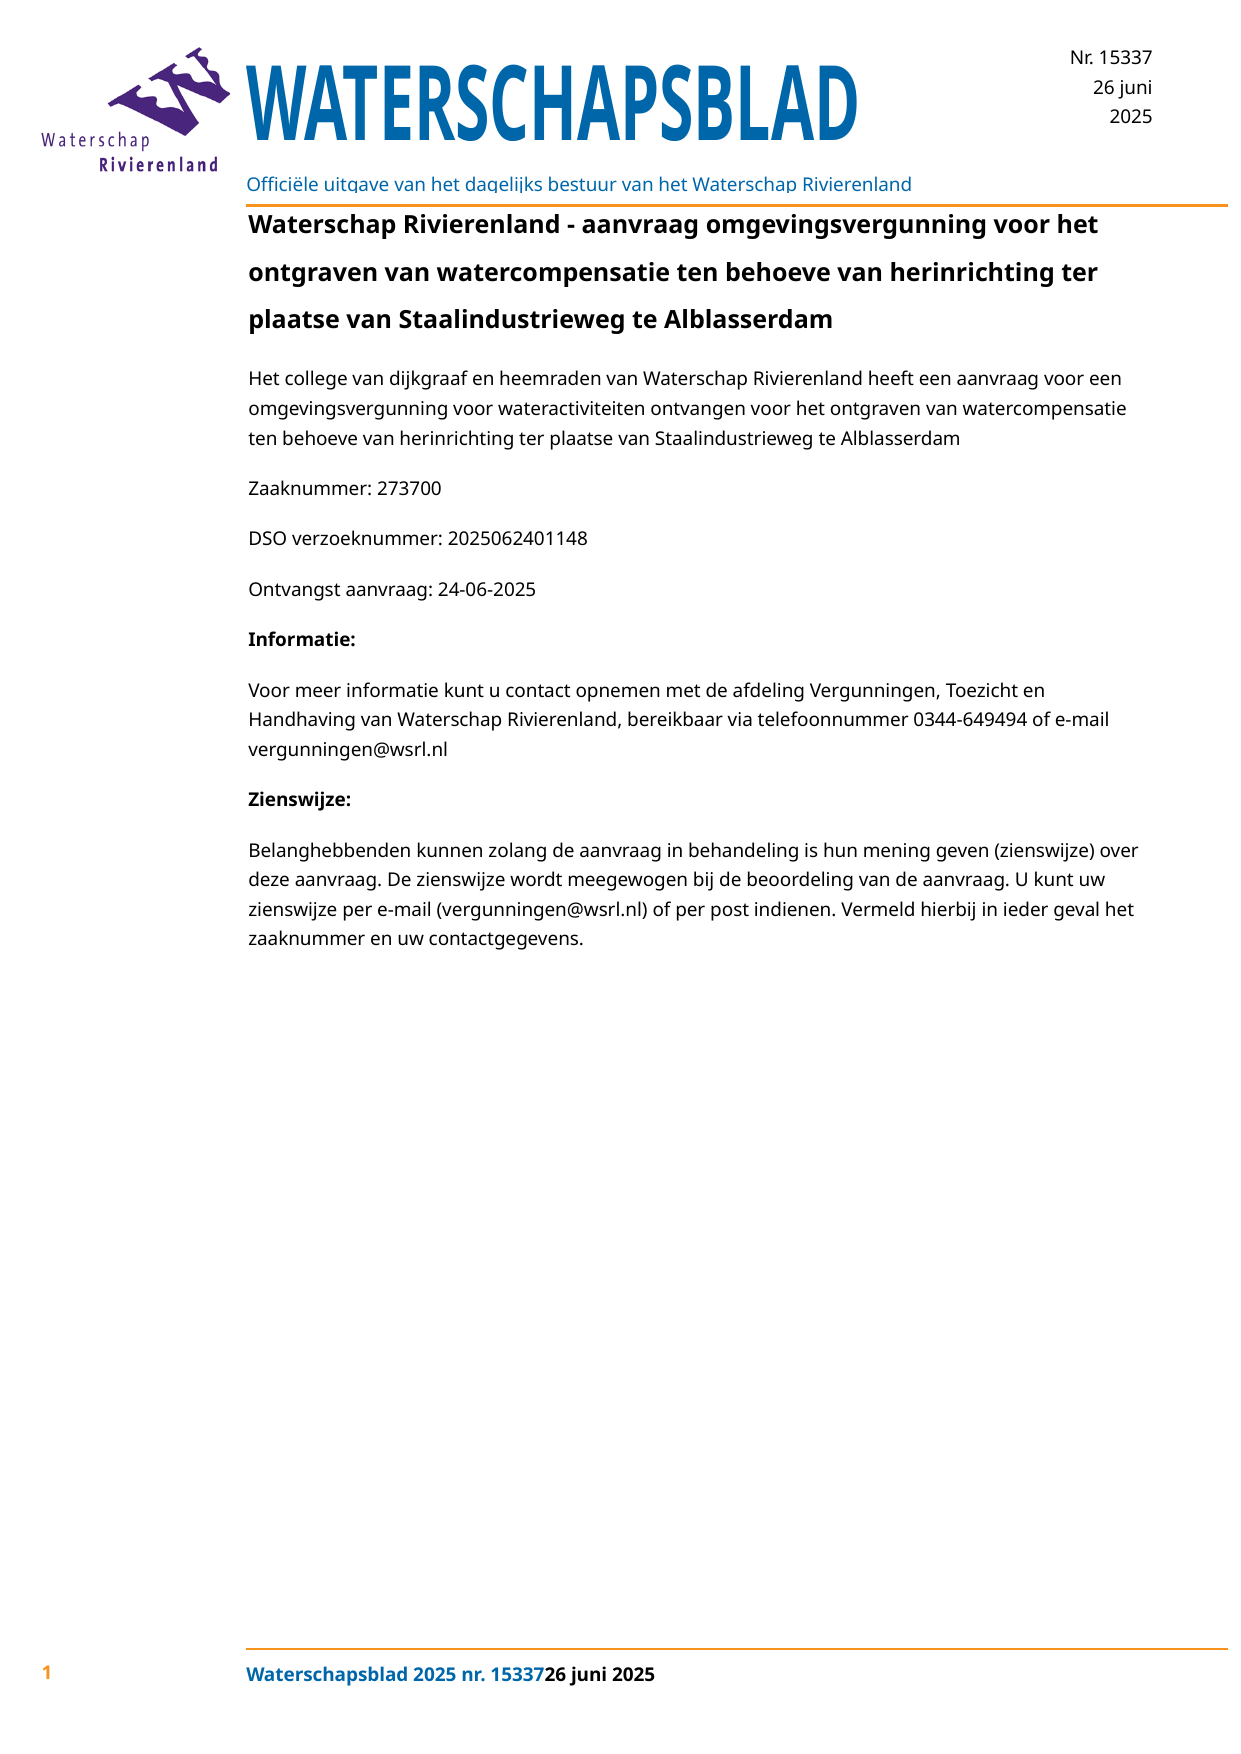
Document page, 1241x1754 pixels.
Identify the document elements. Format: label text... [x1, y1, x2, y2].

text Belanghebbenden kunnen zolang de aanvraag in behandeling is hun mening geven (zienswijze) over deze aanvraag. De zienswijze wordt meegewogen bij de beoordeling van de aanvraag. U kunt uw zienswijze per e-mail (vergunningen@wsrl.nl) of per post indienen. Vermeld hierbij in ieder geval het zaaknummer en uw contactgegevens. [248, 837, 1152, 951]
text Zienswijze: [248, 786, 1152, 812]
picture [41, 47, 231, 172]
text Waterschap Rivierenland - aanvraag omgevingsvergunning voor het ontgraven van watercompensatie ten behoeve van herinrichting ter plaatse van Staalindustrieweg te Alblasserdam [248, 207, 1152, 336]
text DSO verzoeknummer: 2025062401148 [248, 526, 1152, 551]
text Voor meer informatie kunt u contact opnemen met de afdeling Vergunningen, Toezicht en Handhaving van Waterschap Rivierenland, bereikbaar via telefoonnummer 0344-649494 of e-mail vergunningen@wsrl.nl [248, 677, 1152, 762]
text Het college van dijkgraaf en heemraden van Waterschap Rivierenland heeft een aanvraag voor een omgevingsvergunning voor wateractiviteiten ontvangen voor het ontgraven van watercompensatie ten behoeve van herinrichting ter plaatse van Staalindustrieweg te Alblasserdam [248, 366, 1152, 450]
text Ontvangst aanvraag: 24-06-2025 [248, 576, 1152, 602]
text Informatie: [248, 626, 1152, 652]
text Zaaknummer: 273700 [248, 475, 1152, 501]
